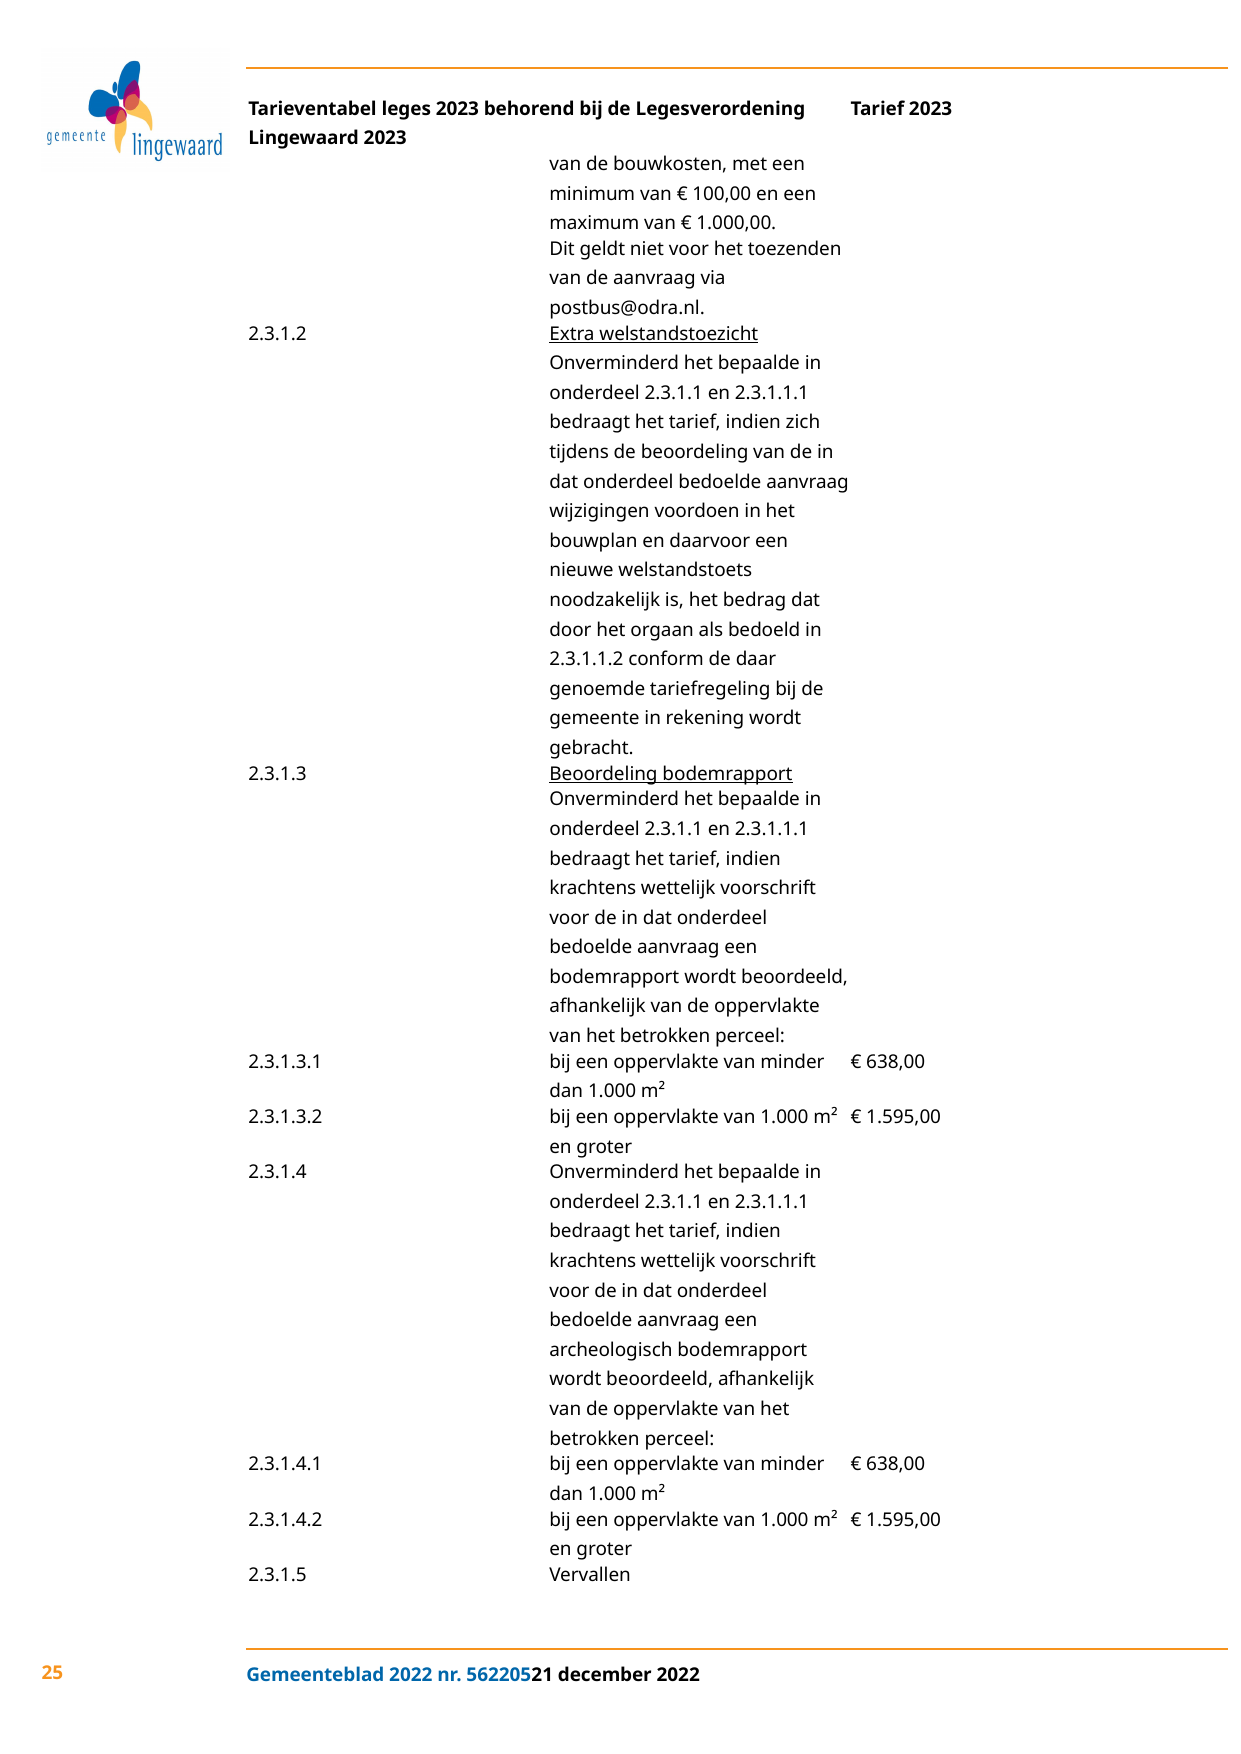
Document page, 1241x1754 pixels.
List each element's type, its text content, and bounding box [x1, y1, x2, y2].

table_cell 2.3.1.3 [248, 760, 549, 786]
table_cell Dit geldt niet voor het toezenden van de aanvraag via postbus@odra.nl. [549, 235, 850, 320]
table_cell [248, 150, 549, 235]
table_cell 2.3.1.2 [248, 320, 549, 760]
table_cell € 1.595,00 [850, 1506, 1152, 1561]
table_cell [850, 1561, 1152, 1587]
table_cell 2.3.1.4.2 [248, 1506, 549, 1561]
table_cell 2.3.1.3.1 [248, 1048, 549, 1103]
table_cell bij een oppervlakte van 1.000 m² en groter [549, 1103, 850, 1158]
table_header Tarieventabel leges 2023 behorend bij de Legesverordening Lingewaard 2023 [248, 95, 850, 150]
table_cell € 638,00 [850, 1048, 1152, 1103]
table_cell Onverminderd het bepaalde in onderdeel 2.3.1.1 en 2.3.1.1.1 bedraagt het tarief, indien krachtens wettelijk voorschrift voor de in dat onderdeel bedoelde aanvraag een bodemrapport wordt beoordeeld, afhankelijk van de oppervlakte van het betrokken perceel: [549, 786, 850, 1048]
table_cell [850, 320, 1152, 760]
table_cell Extra welstandstoezicht Onverminderd het bepaalde in onderdeel 2.3.1.1 en 2.3.1.1.1 bedraagt het tarief, indien zich tijdens de beoordeling van de in dat onderdeel bedoelde aanvraag wijzigingen voordoen in het bouwplan en daarvoor een nieuwe welstandstoets noodzakelijk is, het bedrag dat door het orgaan als bedoeld in 2.3.1.1.2 conform de daar genoemde tariefregeling bij de gemeente in rekening wordt gebracht. [549, 320, 850, 760]
table_cell 2.3.1.5 [248, 1561, 549, 1587]
table_cell [850, 150, 1152, 235]
table_cell [850, 1159, 1152, 1451]
table_cell [850, 760, 1152, 786]
table_cell bij een oppervlakte van minder dan 1.000 m² [549, 1048, 850, 1103]
table_cell van de bouwkosten, met een minimum van € 100,00 en een maximum van € 1.000,00. [549, 150, 850, 235]
table_cell [248, 235, 549, 320]
table_cell Onverminderd het bepaalde in onderdeel 2.3.1.1 en 2.3.1.1.1 bedraagt het tarief, indien krachtens wettelijk voorschrift voor de in dat onderdeel bedoelde aanvraag een archeologisch bodemrapport wordt beoordeeld, afhankelijk van de oppervlakte van het betrokken perceel: [549, 1159, 850, 1451]
table_cell 2.3.1.3.2 [248, 1103, 549, 1158]
picture [41, 47, 231, 172]
table_cell 2.3.1.4 [248, 1159, 549, 1451]
table_cell Beoordeling bodemrapport [549, 760, 850, 786]
table_cell Vervallen [549, 1561, 850, 1587]
table_cell € 1.595,00 [850, 1103, 1152, 1158]
table_cell bij een oppervlakte van 1.000 m² en groter [549, 1506, 850, 1561]
table_cell [850, 235, 1152, 320]
table_header Tarief 2023 [850, 95, 1152, 150]
table_cell [248, 786, 549, 1048]
table_cell [850, 786, 1152, 1048]
table_cell 2.3.1.4.1 [248, 1451, 549, 1506]
table_cell € 638,00 [850, 1451, 1152, 1506]
table_cell bij een oppervlakte van minder dan 1.000 m² [549, 1451, 850, 1506]
